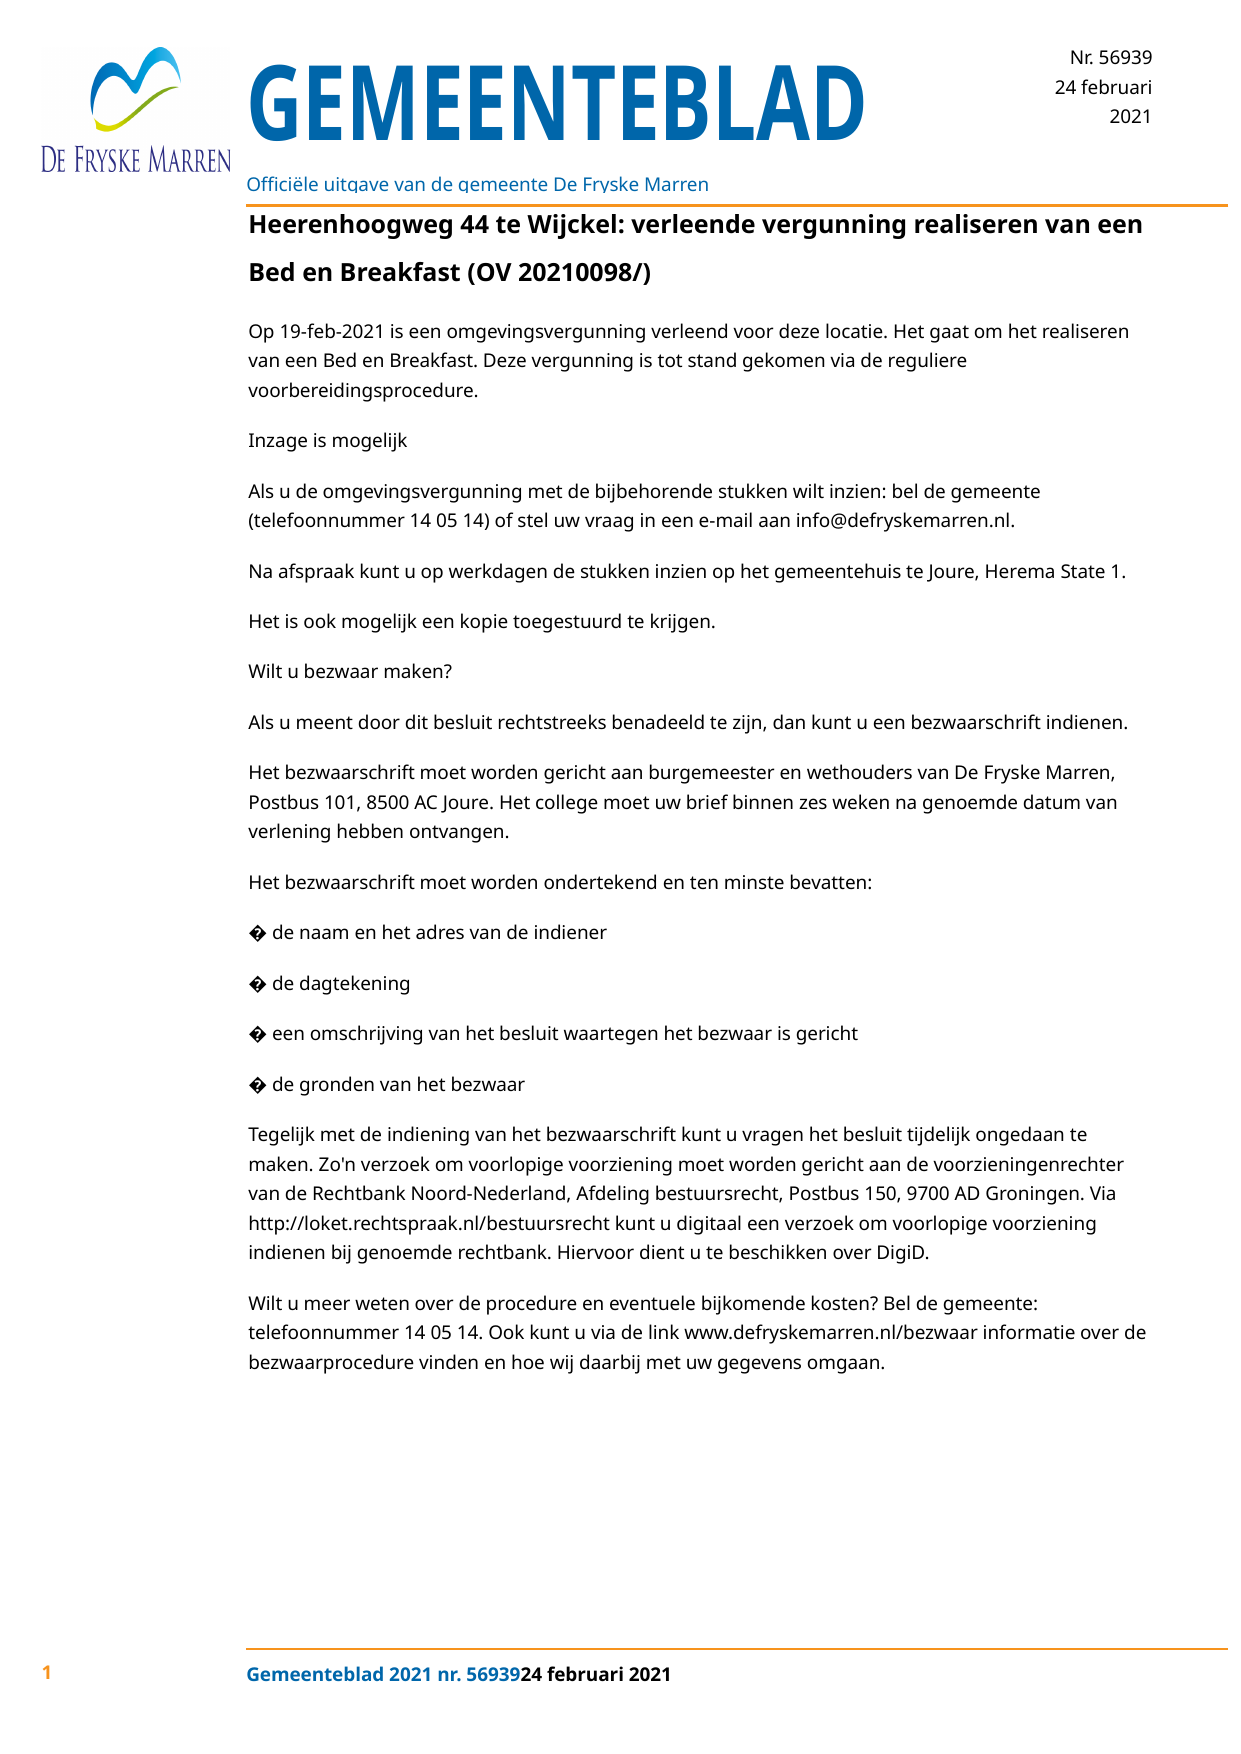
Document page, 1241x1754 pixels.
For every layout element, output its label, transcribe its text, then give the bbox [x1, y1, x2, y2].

text Op 19-feb-2021 is een omgevingsvergunning verleend voor deze locatie. Het gaat om het realiseren van een Bed en Breakfast. Deze vergunning is tot stand gekomen via de reguliere voorbereidingsprocedure. [248, 318, 1152, 403]
text � de naam en het adres van de indiener [248, 919, 1152, 945]
text Het bezwaarschrift moet worden gericht aan burgemeester en wethouders van De Fryske Marren, Postbus 101, 8500 AC Joure. Het college moet uw brief binnen zes weken na genoemde datum van verlening hebben ontvangen. [248, 759, 1152, 844]
text � een omschrijving van het besluit waartegen het bezwaar is gericht [248, 1020, 1152, 1046]
text � de gronden van het bezwaar [248, 1071, 1152, 1097]
text Inzage is mogelijk [248, 427, 1152, 453]
text Als u meent door dit besluit rechtstreeks benadeeld te zijn, dan kunt u een bezwaarschrift indienen. [248, 709, 1152, 735]
text Heerenhoogweg 44 te Wijckel: verleende vergunning realiseren van een Bed en Breakfast (OV 20210098/) [248, 207, 1152, 288]
text Wilt u meer weten over de procedure en eventuele bijkomende kosten? Bel de gemeente: telefoonnummer 14 05 14. Ook kunt u via de link www.defryskemarren.nl/bezwaar informatie over de bezwaarprocedure vinden en hoe wij daarbij met uw gegevens omgaan. [248, 1290, 1152, 1375]
text Het bezwaarschrift moet worden ondertekend en ten minste bevatten: [248, 869, 1152, 895]
picture [41, 47, 231, 172]
text Het is ook mogelijk een kopie toegestuurd te krijgen. [248, 608, 1152, 634]
text Wilt u bezwaar maken? [248, 659, 1152, 684]
text Als u de omgevingsvergunning met de bijbehorende stukken wilt inzien: bel de gemeente (telefoonnummer 14 05 14) of stel uw vraag in een e-mail aan info@defryskemarren.nl. [248, 478, 1152, 533]
text Na afspraak kunt u op werkdagen de stukken inzien op het gemeentehuis te Joure, Herema State 1. [248, 558, 1152, 584]
text Tegelijk met de indiening van het bezwaarschrift kunt u vragen het besluit tijdelijk ongedaan te maken. Zo'n verzoek om voorlopige voorziening moet worden gericht aan de voorzieningenrechter van de Rechtbank Noord-Nederland, Afdeling bestuursrecht, Postbus 150, 9700 AD Groningen. Via http://loket.rechtspraak.nl/bestuursrecht kunt u digitaal een verzoek om voorlopige voorziening indienen bij genoemde rechtbank. Hiervoor dient u te beschikken over DigiD. [248, 1121, 1152, 1265]
text � de dagtekening [248, 970, 1152, 996]
